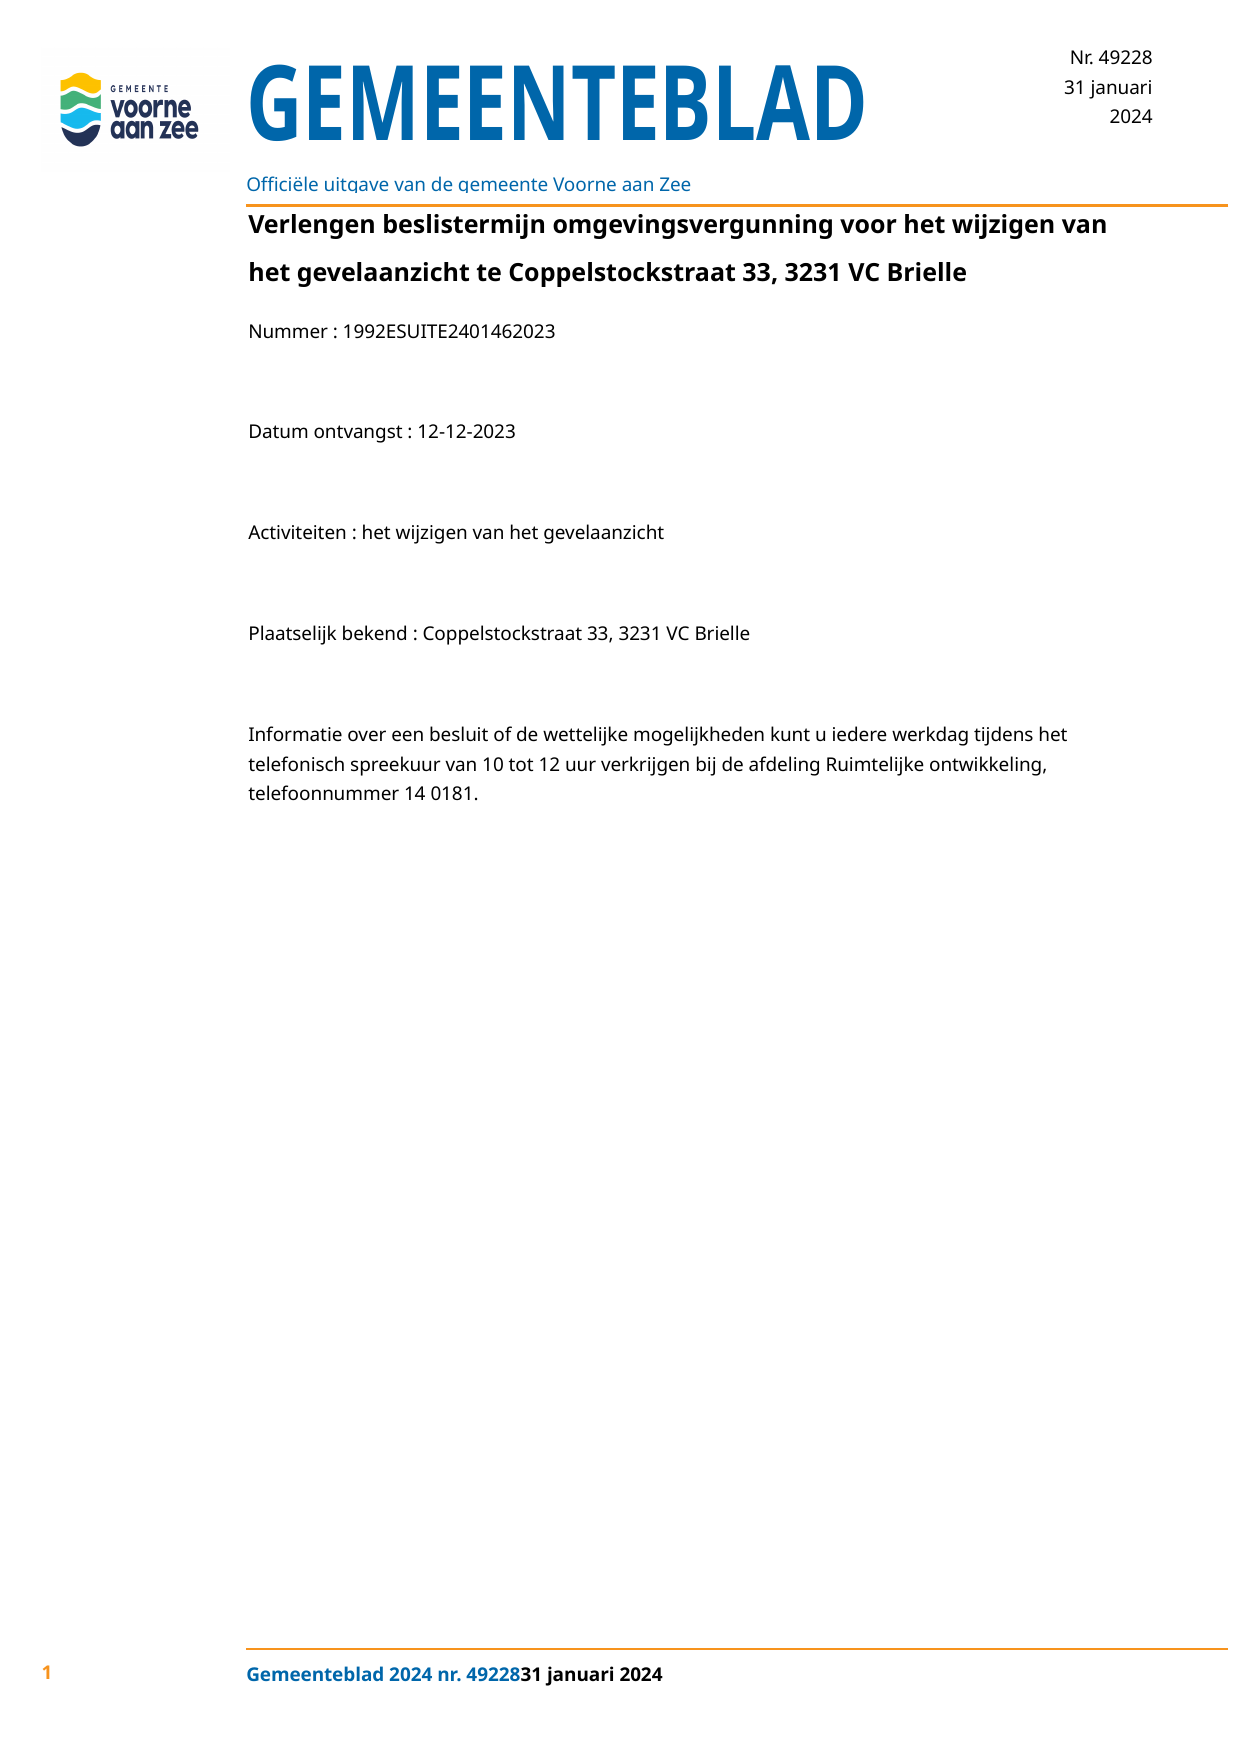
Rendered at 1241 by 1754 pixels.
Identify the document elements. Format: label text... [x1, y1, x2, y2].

text Informatie over een besluit of de wettelijke mogelijkheden kunt u iedere werkdag tijdens het telefonisch spreekuur van 10 tot 12 uur verkrijgen bij de afdeling Ruimtelijke ontwikkeling, telefoonnummer 14 0181. [248, 721, 1152, 806]
text Plaatselijk bekend : Coppelstockstraat 33, 3231 VC Brielle [248, 620, 1152, 646]
text Nummer : 1992ESUITE2401462023 [248, 318, 1152, 344]
text Verlengen beslistermijn omgevingsvergunning voor het wijzigen van het gevelaanzicht te Coppelstockstraat 33, 3231 VC Brielle [248, 207, 1152, 288]
text Activiteiten : het wijzigen van het gevelaanzicht [248, 519, 1152, 545]
picture [41, 47, 231, 172]
text Datum ontvangst : 12-12-2023 [248, 419, 1152, 444]
